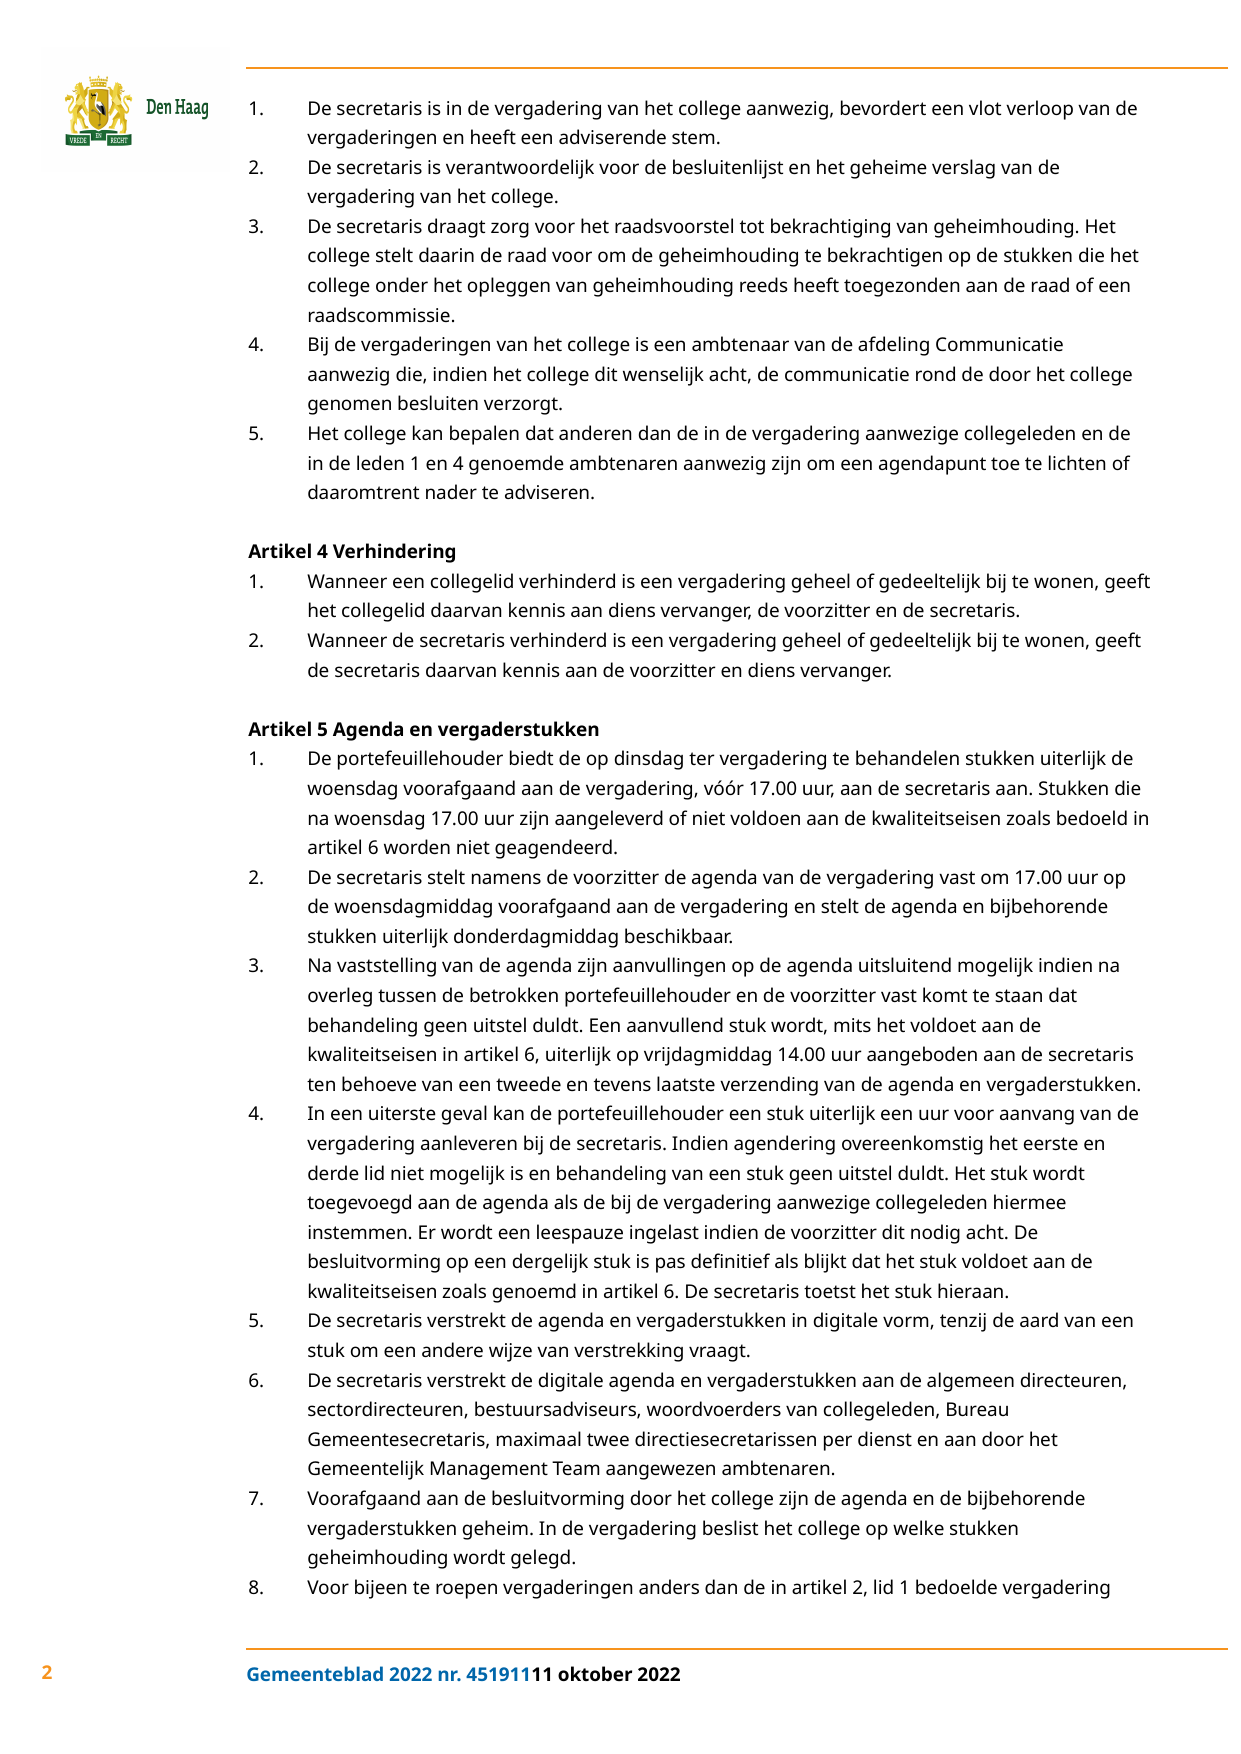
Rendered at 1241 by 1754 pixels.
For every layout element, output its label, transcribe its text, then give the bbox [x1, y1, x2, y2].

list In een uiterste geval kan de portefeuillehouder een stuk uiterlijk een uur voor aanvang van de vergadering aanleveren bij de secretaris. Indien agendering overeenkomstig het eerste en derde lid niet mogelijk is en behandeling van een stuk geen uitstel duldt. Het stuk wordt toegevoegd aan de agenda als de bij de vergadering aanwezige collegeleden hiermee instemmen. Er wordt een leespauze ingelast indien de voorzitter dit nodig acht. De besluitvorming op een dergelijk stuk is pas definitief als blijkt dat het stuk voldoet aan de kwaliteitseisen zoals genoemd in artikel 6. De secretaris toetst het stuk hieraan. [248, 1101, 1152, 1304]
list Wanneer de secretaris verhinderd is een vergadering geheel of gedeeltelijk bij te wonen, geeft de secretaris daarvan kennis aan de voorzitter en diens vervanger. [248, 627, 1152, 683]
list Wanneer een collegelid verhinderd is een vergadering geheel of gedeeltelijk bij te wonen, geeft het collegelid daarvan kennis aan diens vervanger, de voorzitter en de secretaris. [248, 568, 1152, 623]
text Artikel 4 Verhindering [248, 538, 1152, 564]
list Voor bijeen te roepen vergaderingen anders dan de in artikel 2, lid 1 bedoelde vergadering [248, 1574, 1152, 1600]
list De secretaris is verantwoordelijk voor de besluitenlijst en het geheime verslag van de vergadering van het college. [248, 154, 1152, 209]
list Voorafgaand aan de besluitvorming door het college zijn de agenda en de bijbehorende vergaderstukken geheim. In de vergadering beslist het college op welke stukken geheimhouding wordt gelegd. [248, 1485, 1152, 1570]
text Artikel 5 Agenda en vergaderstukken [248, 716, 1152, 742]
picture [41, 47, 231, 172]
list Na vaststelling van de agenda zijn aanvullingen op de agenda uitsluitend mogelijk indien na overleg tussen de betrokken portefeuillehouder en de voorzitter vast komt te staan dat behandeling geen uitstel duldt. Een aanvullend stuk wordt, mits het voldoet aan de kwaliteitseisen in artikel 6, uiterlijk op vrijdagmiddag 14.00 uur aangeboden aan de secretaris ten behoeve van een tweede en tevens laatste verzending van de agenda en vergaderstukken. [248, 953, 1152, 1097]
list De secretaris is in de vergadering van het college aanwezig, bevordert een vlot verloop van de vergaderingen en heeft een adviserende stem. [248, 95, 1152, 150]
list Bij de vergaderingen van het college is een ambtenaar van de afdeling Communicatie aanwezig die, indien het college dit wenselijk acht, de communicatie rond de door het college genomen besluiten verzorgt. [248, 331, 1152, 416]
list De secretaris draagt zorg voor het raadsvoorstel tot bekrachtiging van geheimhouding. Het college stelt daarin de raad voor om de geheimhouding te bekrachtigen op de stukken die het college onder het opleggen van geheimhouding reeds heeft toegezonden aan de raad of een raadscommissie. [248, 213, 1152, 328]
list De secretaris verstrekt de digitale agenda en vergaderstukken aan de algemeen directeuren, sectordirecteuren, bestuursadviseurs, woordvoerders van collegeleden, Bureau Gemeentesecretaris, maximaal twee directiesecretarissen per dienst en aan door het Gemeentelijk Management Team aangewezen ambtenaren. [248, 1367, 1152, 1481]
list De portefeuillehouder biedt de op dinsdag ter vergadering te behandelen stukken uiterlijk de woensdag voorafgaand aan de vergadering, vóór 17.00 uur, aan de secretaris aan. Stukken die na woensdag 17.00 uur zijn aangeleverd of niet voldoen aan de kwaliteitseisen zoals bedoeld in artikel 6 worden niet geagendeerd. [248, 746, 1152, 860]
list De secretaris stelt namens de voorzitter de agenda van de vergadering vast om 17.00 uur op de woensdagmiddag voorafgaand aan de vergadering en stelt de agenda en bijbehorende stukken uiterlijk donderdagmiddag beschikbaar. [248, 864, 1152, 949]
list De secretaris verstrekt de agenda en vergaderstukken in digitale vorm, tenzij de aard van een stuk om een andere wijze van verstrekking vraagt. [248, 1308, 1152, 1363]
list Het college kan bepalen dat anderen dan de in de vergadering aanwezige collegeleden en de in de leden 1 en 4 genoemde ambtenaren aanwezig zijn om een agendapunt toe te lichten of daaromtrent nader te adviseren. [248, 420, 1152, 505]
